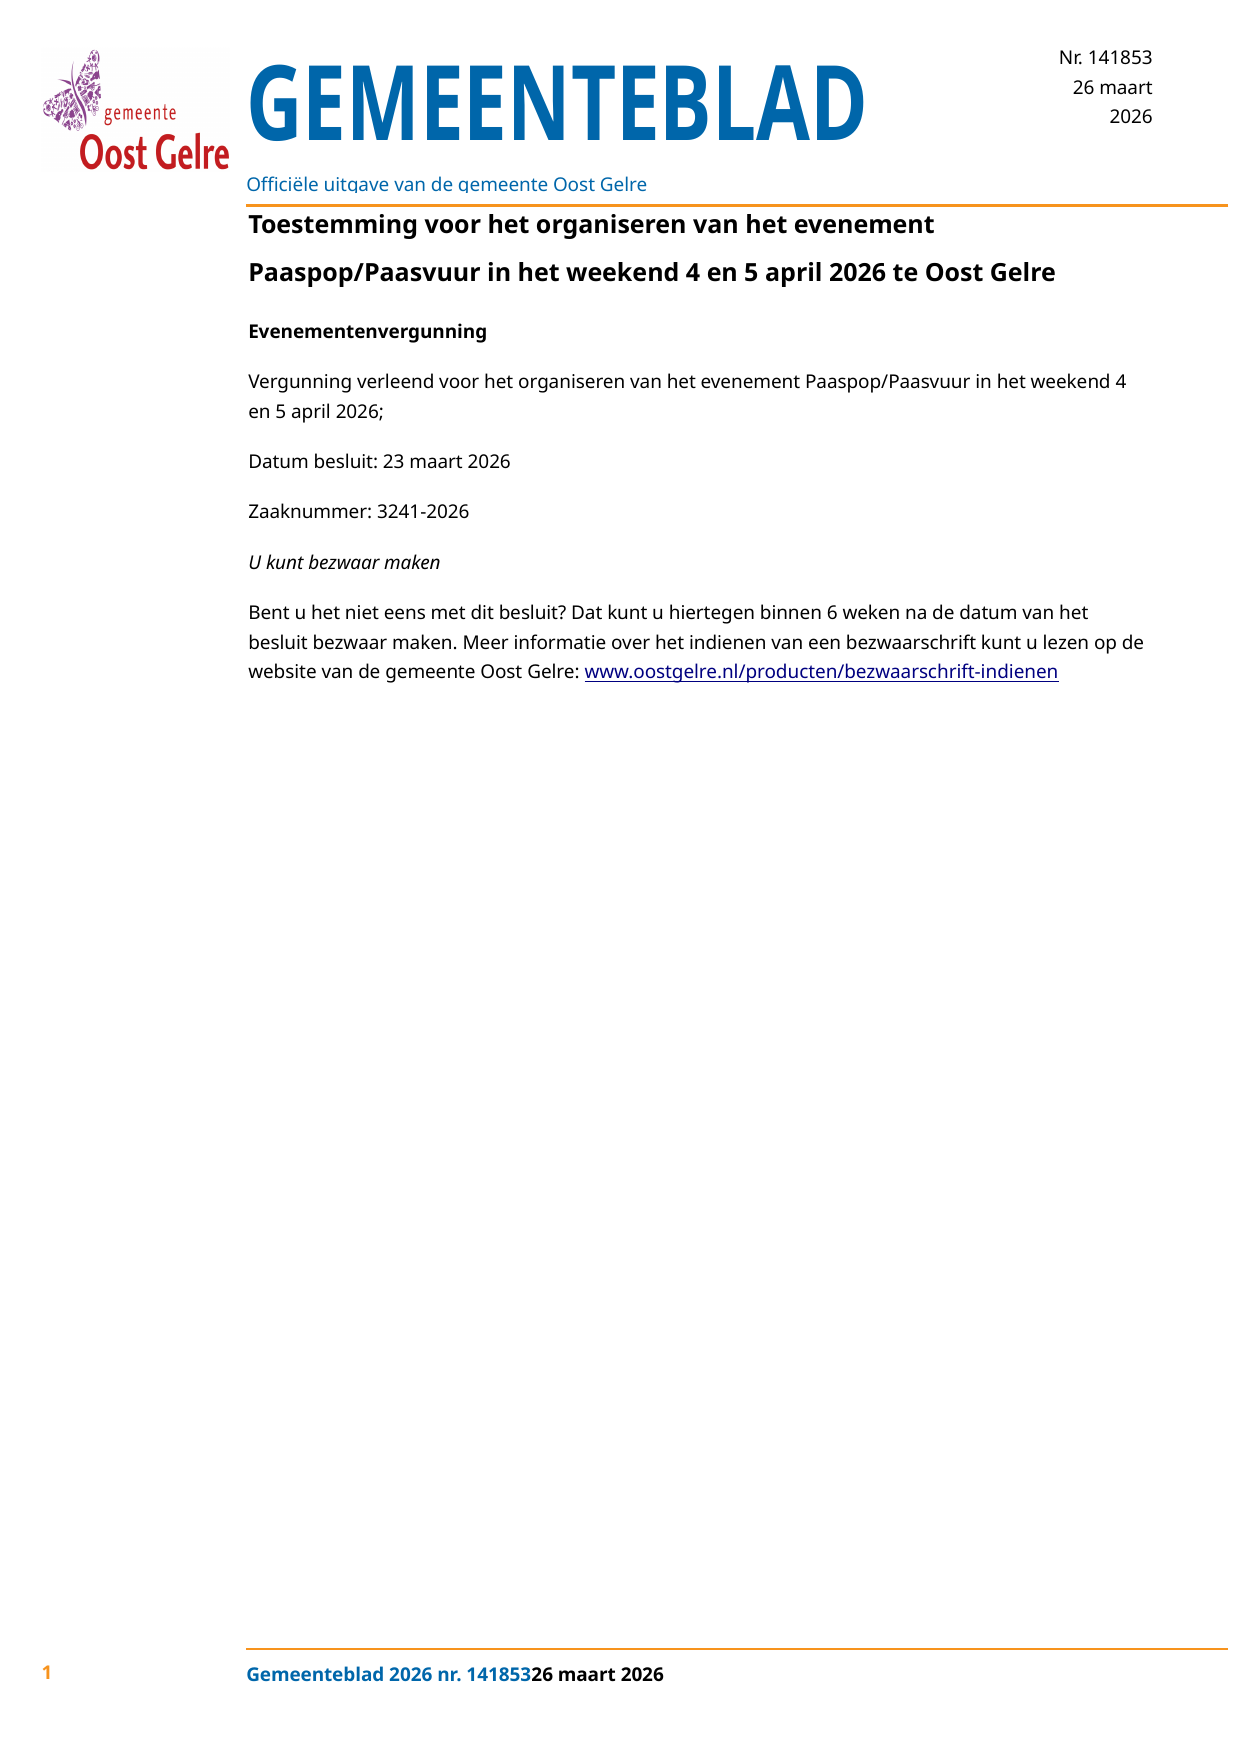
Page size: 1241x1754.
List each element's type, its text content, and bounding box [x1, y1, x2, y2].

text Zaaknummer: 3241-2026 [248, 499, 1152, 524]
text Evenementenvergunning [248, 318, 1152, 344]
picture [41, 47, 231, 172]
text Vergunning verleend voor het organiseren van het evenement Paaspop/Paasvuur in het weekend 4 en 5 april 2026; [248, 368, 1152, 424]
text U kunt bezwaar maken [248, 549, 1152, 575]
text Datum besluit: 23 maart 2026 [248, 448, 1152, 474]
text Bent u het niet eens met dit besluit? Dat kunt u hiertegen binnen 6 weken na de datum van het besluit bezwaar maken. Meer informatie over het indienen van een bezwaarschrift kunt u lezen op de website van de gemeente Oost Gelre: www.oostgelre.nl/producten/bezwaarschrift-indienen [248, 599, 1152, 684]
text Toestemming voor het organiseren van het evenement Paaspop/Paasvuur in het weekend 4 en 5 april 2026 te Oost Gelre [248, 207, 1152, 288]
